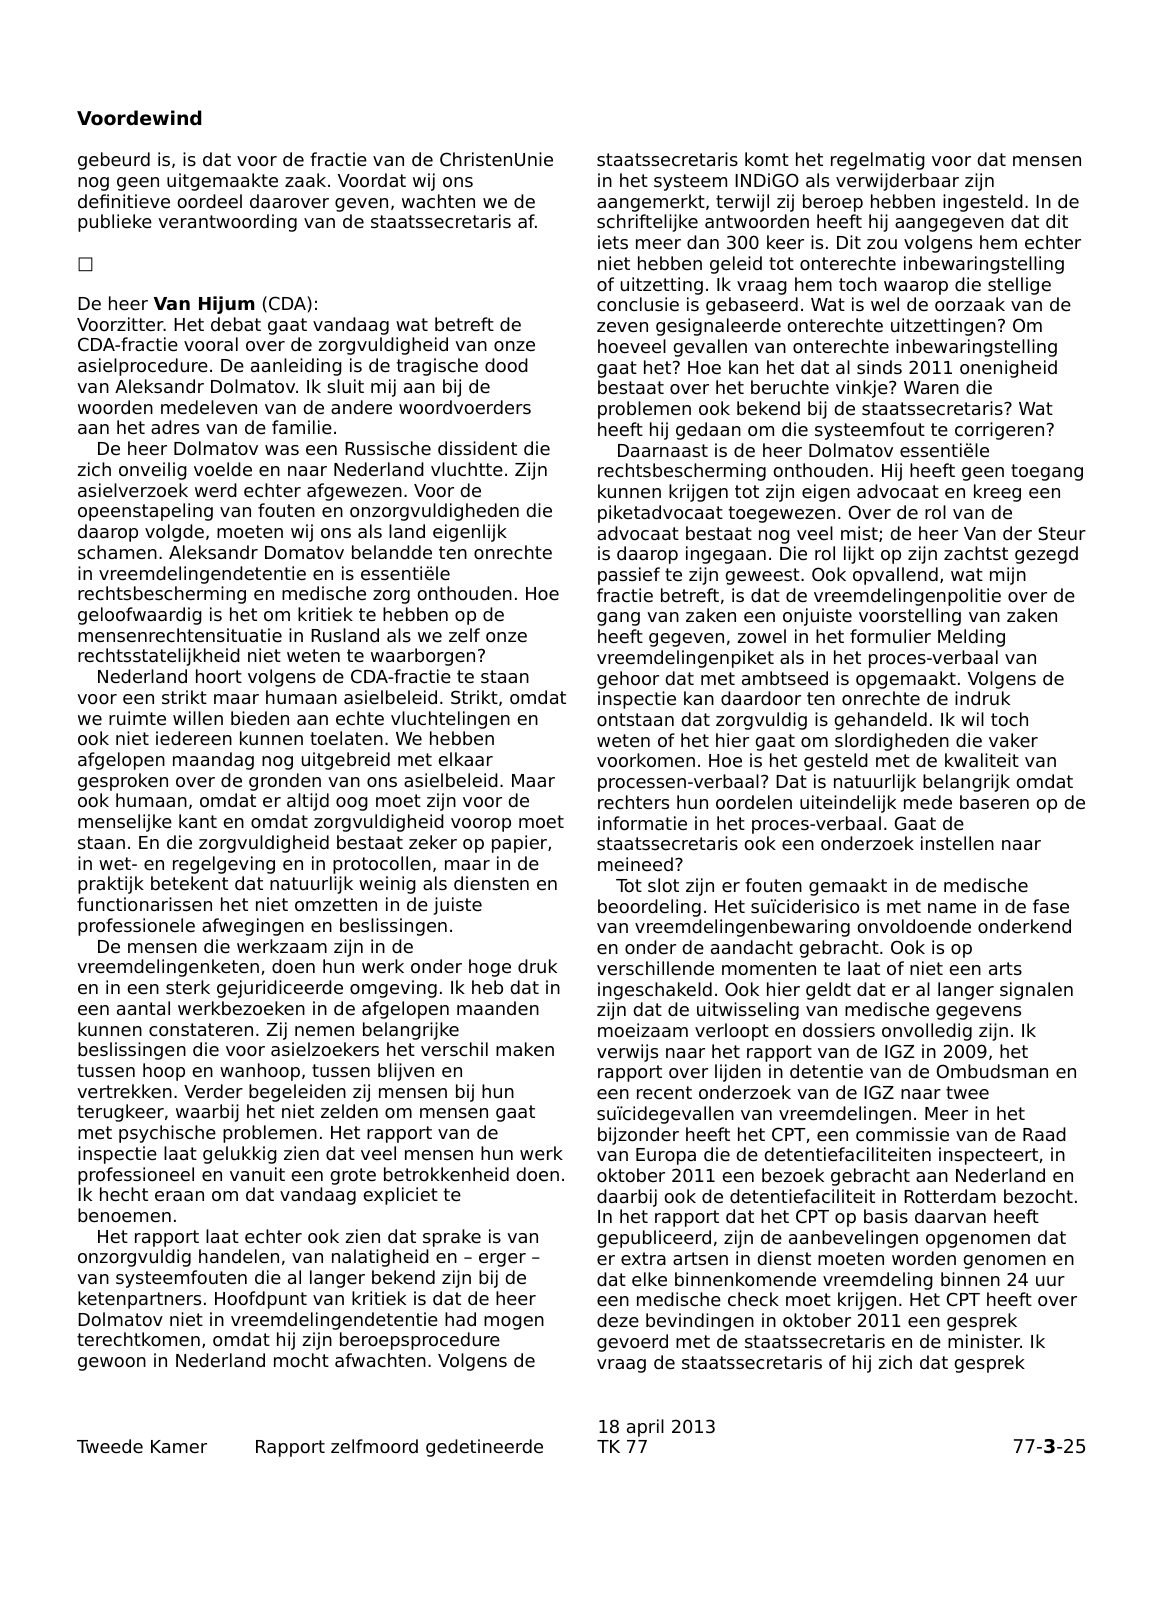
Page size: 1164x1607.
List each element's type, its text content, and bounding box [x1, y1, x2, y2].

text Nederland hoort volgens de CDA-fractie te staan voor een strikt maar humaan asielbeleid. Strikt, omdat we ruimte willen bieden aan echte vluchtelingen en ook niet iedereen kunnen toelaten. We hebben afgelopen maandag nog uitgebreid met elkaar gesproken over de gronden van ons asielbeleid. Maar ook humaan, omdat er altijd oog moet zijn voor de menselijke kant en omdat zorgvuldigheid voorop moet staan. En die zorgvuldigheid bestaat zeker op papier, in wet- en regelgeving en in protocollen, maar in de praktijk betekent dat natuurlijk weinig als diensten en functionarissen het niet omzetten in de juiste professionele afwegingen en beslissingen. [77, 667, 567, 936]
text staatssecretaris komt het regelmatig voor dat mensen in het systeem INDiGO als verwijderbaar zijn aangemerkt, terwijl zij beroep hebben ingesteld. In de schriftelijke antwoorden heeft hij aangegeven dat dit iets meer dan 300 keer is. Dit zou volgens hem echter niet hebben geleid tot onterechte inbewaringstelling of uitzetting. Ik vraag hem toch waarop die stellige conclusie is gebaseerd. Wat is wel de oorzaak van de zeven gesignaleerde onterechte uitzettingen? Om hoeveel gevallen van onterechte inbewaringstelling gaat het? Hoe kan het dat al sinds 2011 onenigheid bestaat over het beruchte vinkje? Waren die problemen ook bekend bij de staatssecretaris? Wat heeft hij gedaan om die systeemfout te corrigeren? [596, 150, 1087, 440]
text De mensen die werkzaam zijn in de vreemdelingenketen, doen hun werk onder hoge druk en in een sterk gejuridiceerde omgeving. Ik heb dat in een aantal werkbezoeken in de afgelopen maanden kunnen constateren. Zij nemen belangrijke beslissingen die voor asielzoekers het verschil maken tussen hoop en wanhoop, tussen blijven en vertrekken. Verder begeleiden zij mensen bij hun terugkeer, waarbij het niet zelden om mensen gaat met psychische problemen. Het rapport van de inspectie laat gelukkig zien dat veel mensen hun werk professioneel en vanuit een grote betrokkenheid doen. Ik hecht eraan om dat vandaag expliciet te benoemen. [77, 936, 567, 1227]
text Daarnaast is de heer Dolmatov essentiële rechtsbescherming onthouden. Hij heeft geen toegang kunnen krijgen tot zijn eigen advocaat en kreeg een piketadvocaat toegewezen. Over de rol van de advocaat bestaat nog veel mist; de heer Van der Steur is daarop ingegaan. Die rol lijkt op zijn zachtst gezegd passief te zijn geweest. Ook opvallend, wat mijn fractie betreft, is dat de vreemdelingenpolitie over de gang van zaken een onjuiste voorstelling van zaken heeft gegeven, zowel in het formulier Melding vreemdelingenpiket als in het proces-verbaal van gehoor dat met ambtseed is opgemaakt. Volgens de inspectie kan daardoor ten onrechte de indruk ontstaan dat zorgvuldig is gehandeld. Ik wil toch weten of het hier gaat om slordigheden die vaker voorkomen. Hoe is het gesteld met de kwaliteit van processen-verbaal? Dat is natuurlijk belangrijk omdat rechters hun oordelen uiteindelijk mede baseren op de informatie in het proces-verbaal. Gaat de staatssecretaris ook een onderzoek instellen naar meineed? [596, 440, 1087, 876]
text De heer Dolmatov was een Russische dissident die zich onveilig voelde en naar Nederland vluchtte. Zijn asielverzoek werd echter afgewezen. Voor de opeenstapeling van fouten en onzorgvuldigheden die daarop volgde, moeten wij ons als land eigenlijk schamen. Aleksandr Domatov belandde ten onrechte in vreemdelingendetentie en is essentiële rechtsbescherming en medische zorg onthouden. Hoe geloofwaardig is het om kritiek te hebben op de mensenrechtensituatie in Rusland als we zelf onze rechtsstatelijkheid niet weten te waarborgen? [77, 439, 567, 667]
text Het rapport laat echter ook zien dat sprake is van onzorgvuldig handelen, van nalatigheid en – erger – van systeemfouten die al langer bekend zijn bij de ketenpartners. Hoofdpunt van kritiek is dat de heer Dolmatov niet in vreemdelingendetentie had mogen terechtkomen, omdat hij zijn beroepsprocedure gewoon in Nederland mocht afwachten. Volgens de [77, 1227, 567, 1372]
text gebeurd is, is dat voor de fractie van de ChristenUnie nog geen uitgemaakte zaak. Voordat wij ons definitieve oordeel daarover geven, wachten we de publieke verantwoording van de staatssecretaris af. [77, 150, 567, 233]
text Tot slot zijn er fouten gemaakt in de medische beoordeling. Het suïciderisico is met name in de fase van vreemdelingenbewaring onvoldoende onderkend en onder de aandacht gebracht. Ook is op verschillende momenten te laat of niet een arts ingeschakeld. Ook hier geldt dat er al langer signalen zijn dat de uitwisseling van medische gegevens moeizaam verloopt en dossiers onvolledig zijn. Ik verwijs naar het rapport van de IGZ in 2009, het rapport over lijden in detentie van de Ombudsman en een recent onderzoek van de IGZ naar twee suïcidegevallen van vreemdelingen. Meer in het bijzonder heeft het CPT, een commissie van de Raad van Europa die de detentiefaciliteiten inspecteert, in oktober 2011 een bezoek gebracht aan Nederland en daarbij ook de detentiefaciliteit in Rotterdam bezocht. In het rapport dat het CPT op basis daarvan heeft gepubliceerd, zijn de aanbevelingen opgenomen dat er extra artsen in dienst moeten worden genomen en dat elke binnenkomende vreemdeling binnen 24 uur een medische check moet krijgen. Het CPT heeft over deze bevindingen in oktober 2011 een gesprek gevoerd met de staatssecretaris en de minister. Ik vraag de staatssecretaris of hij zich dat gesprek [596, 876, 1087, 1373]
text □ [77, 253, 567, 274]
text De heer Van Hijum (CDA): [77, 294, 567, 314]
text Voorzitter. Het debat gaat vandaag wat betreft de CDA-fractie vooral over de zorgvuldigheid van onze asielprocedure. De aanleiding is de tragische dood van Aleksandr Dolmatov. Ik sluit mij aan bij de woorden medeleven van de andere woordvoerders aan het adres van de familie. [77, 314, 567, 439]
